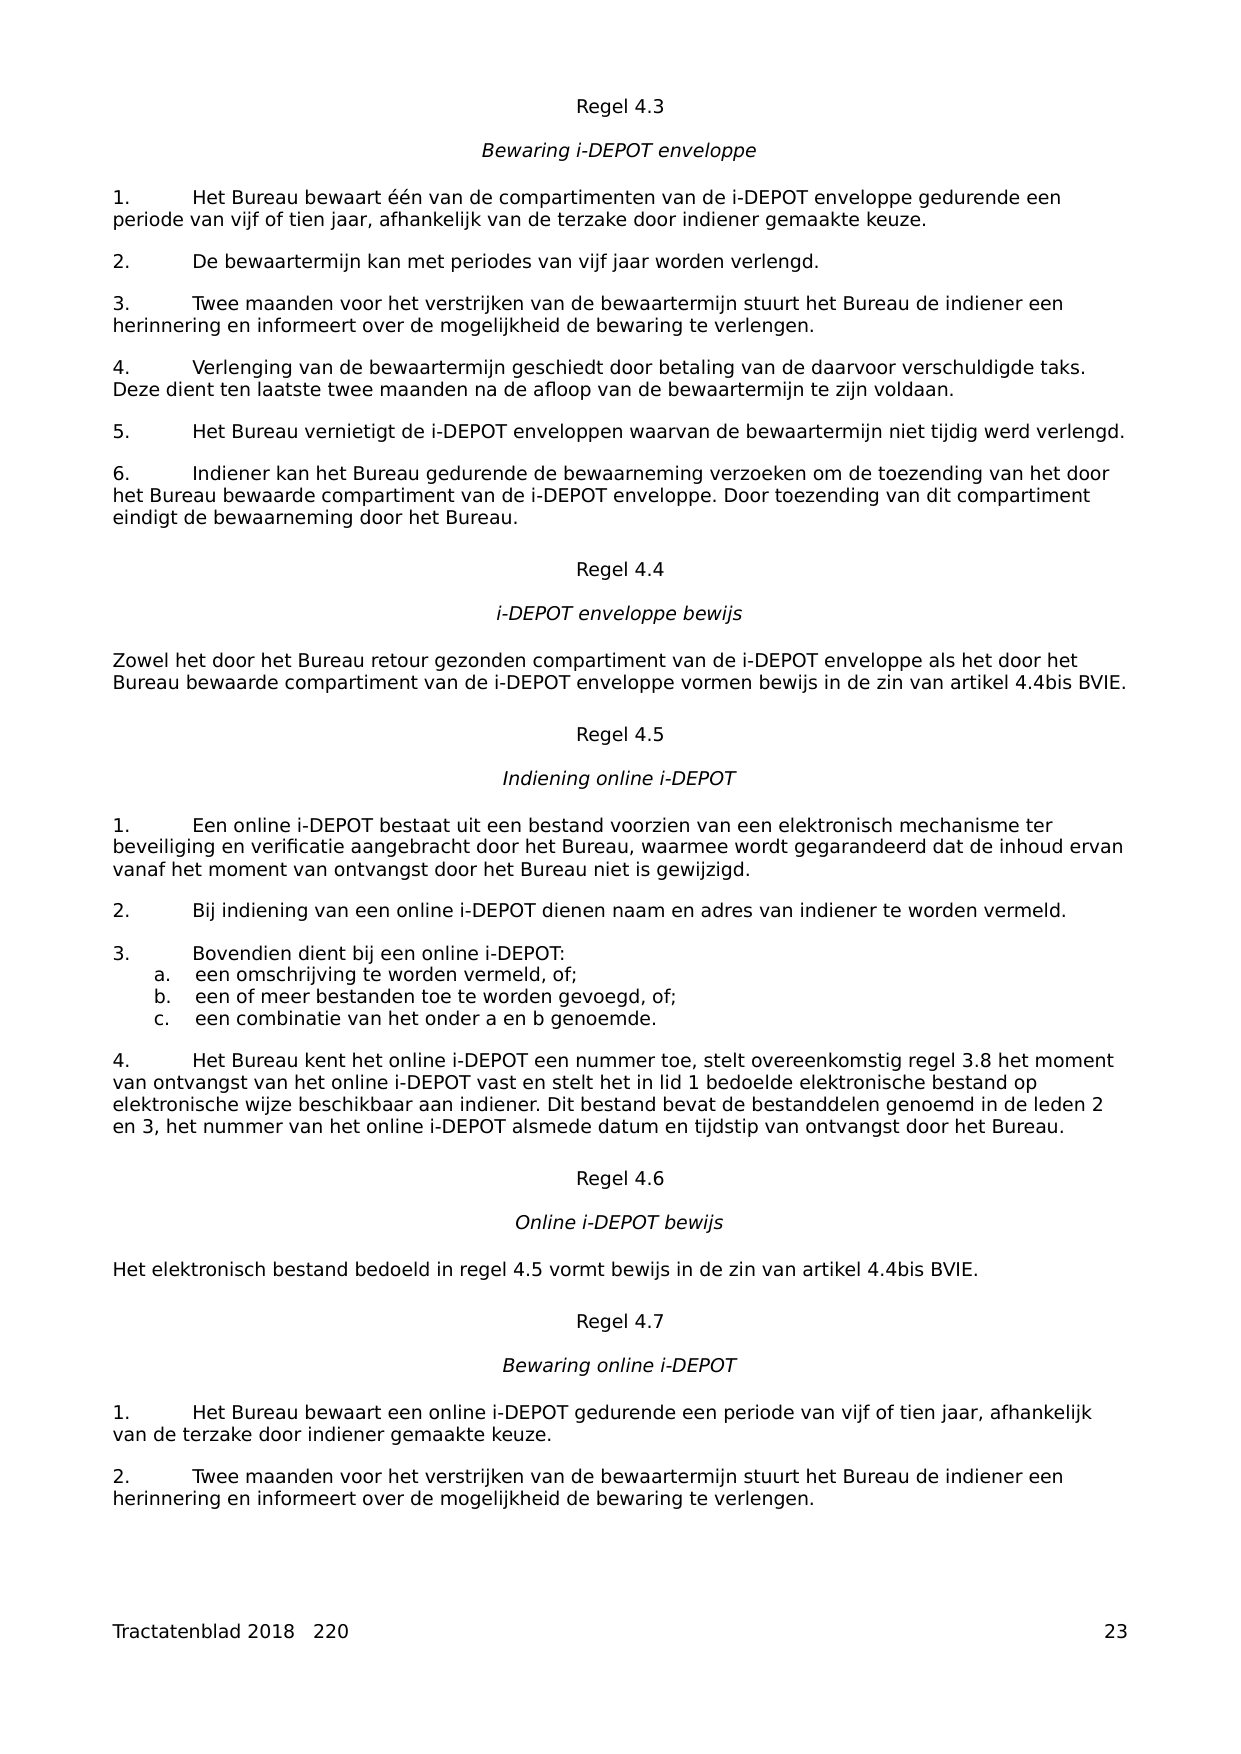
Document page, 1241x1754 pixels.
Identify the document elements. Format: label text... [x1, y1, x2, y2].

text 1. Een online i-DEPOT bestaat uit een bestand voorzien van een elektronisch mechanisme ter beveiliging en verificatie aangebracht door het Bureau, waarmee wordt gegarandeerd dat de inhoud ervan vanaf het moment van ontvangst door het Bureau niet is gewijzigd. [112, 814, 1128, 880]
subtitle Regel 4.6 Online i-DEPOT bewijs [112, 1168, 1128, 1234]
subtitle Regel 4.4 i-DEPOT enveloppe bewijs [112, 559, 1128, 624]
text 3. Twee maanden voor het verstrijken van de bewaartermijn stuurt het Bureau de indiener een herinnering en informeert over de mogelijkheid de bewaring te verlengen. [112, 293, 1128, 337]
text 1. Het Bureau bewaart één van de compartimenten van de i-DEPOT enveloppe gedurende een periode van vijf of tien jaar, afhankelijk van de terzake door indiener gemaakte keuze. [112, 187, 1128, 231]
subtitle Regel 4.3 Bewaring i-DEPOT enveloppe [112, 96, 1128, 162]
text 2. De bewaartermijn kan met periodes van vijf jaar worden verlengd. [112, 251, 1128, 273]
text c. een combinatie van het onder a en b genoemde. [153, 1008, 1128, 1030]
text Het elektronisch bestand bedoeld in regel 4.5 vormt bewijs in de zin van artikel 4.4bis BVIE. [112, 1259, 1128, 1281]
text 3. Bovendien dient bij een online i-DEPOT: [112, 942, 1128, 964]
subtitle Regel 4.7 Bewaring online i-DEPOT [112, 1311, 1128, 1377]
text 1. Het Bureau bewaart een online i-DEPOT gedurende een periode van vijf of tien jaar, afhankelijk van de terzake door indiener gemaakte keuze. [112, 1402, 1128, 1446]
text 2. Bij indiening van een online i-DEPOT dienen naam en adres van indiener te worden vermeld. [112, 900, 1128, 922]
text Zowel het door het Bureau retour gezonden compartiment van de i-DEPOT enveloppe als het door het Bureau bewaarde compartiment van de i-DEPOT enveloppe vormen bewijs in de zin van artikel 4.4bis BVIE. [112, 649, 1128, 693]
text 4. Het Bureau kent het online i-DEPOT een nummer toe, stelt overeenkomstig regel 3.8 het moment van ontvangst van het online i-DEPOT vast en stelt het in lid 1 bedoelde elektronische bestand op elektronische wijze beschikbaar aan indiener. Dit bestand bevat de bestanddelen genoemd in de leden 2 en 3, het nummer van het online i-DEPOT alsmede datum en tijdstip van ontvangst door het Bureau. [112, 1050, 1128, 1138]
text b. een of meer bestanden toe te worden gevoegd, of; [153, 986, 1128, 1008]
text a. een omschrijving te worden vermeld, of; [153, 964, 1128, 986]
text 5. Het Bureau vernietigt de i-DEPOT enveloppen waarvan de bewaartermijn niet tijdig werd verlengd. [112, 421, 1128, 443]
subtitle Regel 4.5 Indiening online i-DEPOT [112, 723, 1128, 789]
text 6. Indiener kan het Bureau gedurende de bewaarneming verzoeken om de toezending van het door het Bureau bewaarde compartiment van de i-DEPOT enveloppe. Door toezending van dit compartiment eindigt de bewaarneming door het Bureau. [112, 463, 1128, 529]
text 4. Verlenging van de bewaartermijn geschiedt door betaling van de daarvoor verschuldigde taks. Deze dient ten laatste twee maanden na de afloop van de bewaartermijn te zijn voldaan. [112, 357, 1128, 401]
text 2. Twee maanden voor het verstrijken van de bewaartermijn stuurt het Bureau de indiener een herinnering en informeert over de mogelijkheid de bewaring te verlengen. [112, 1466, 1128, 1510]
